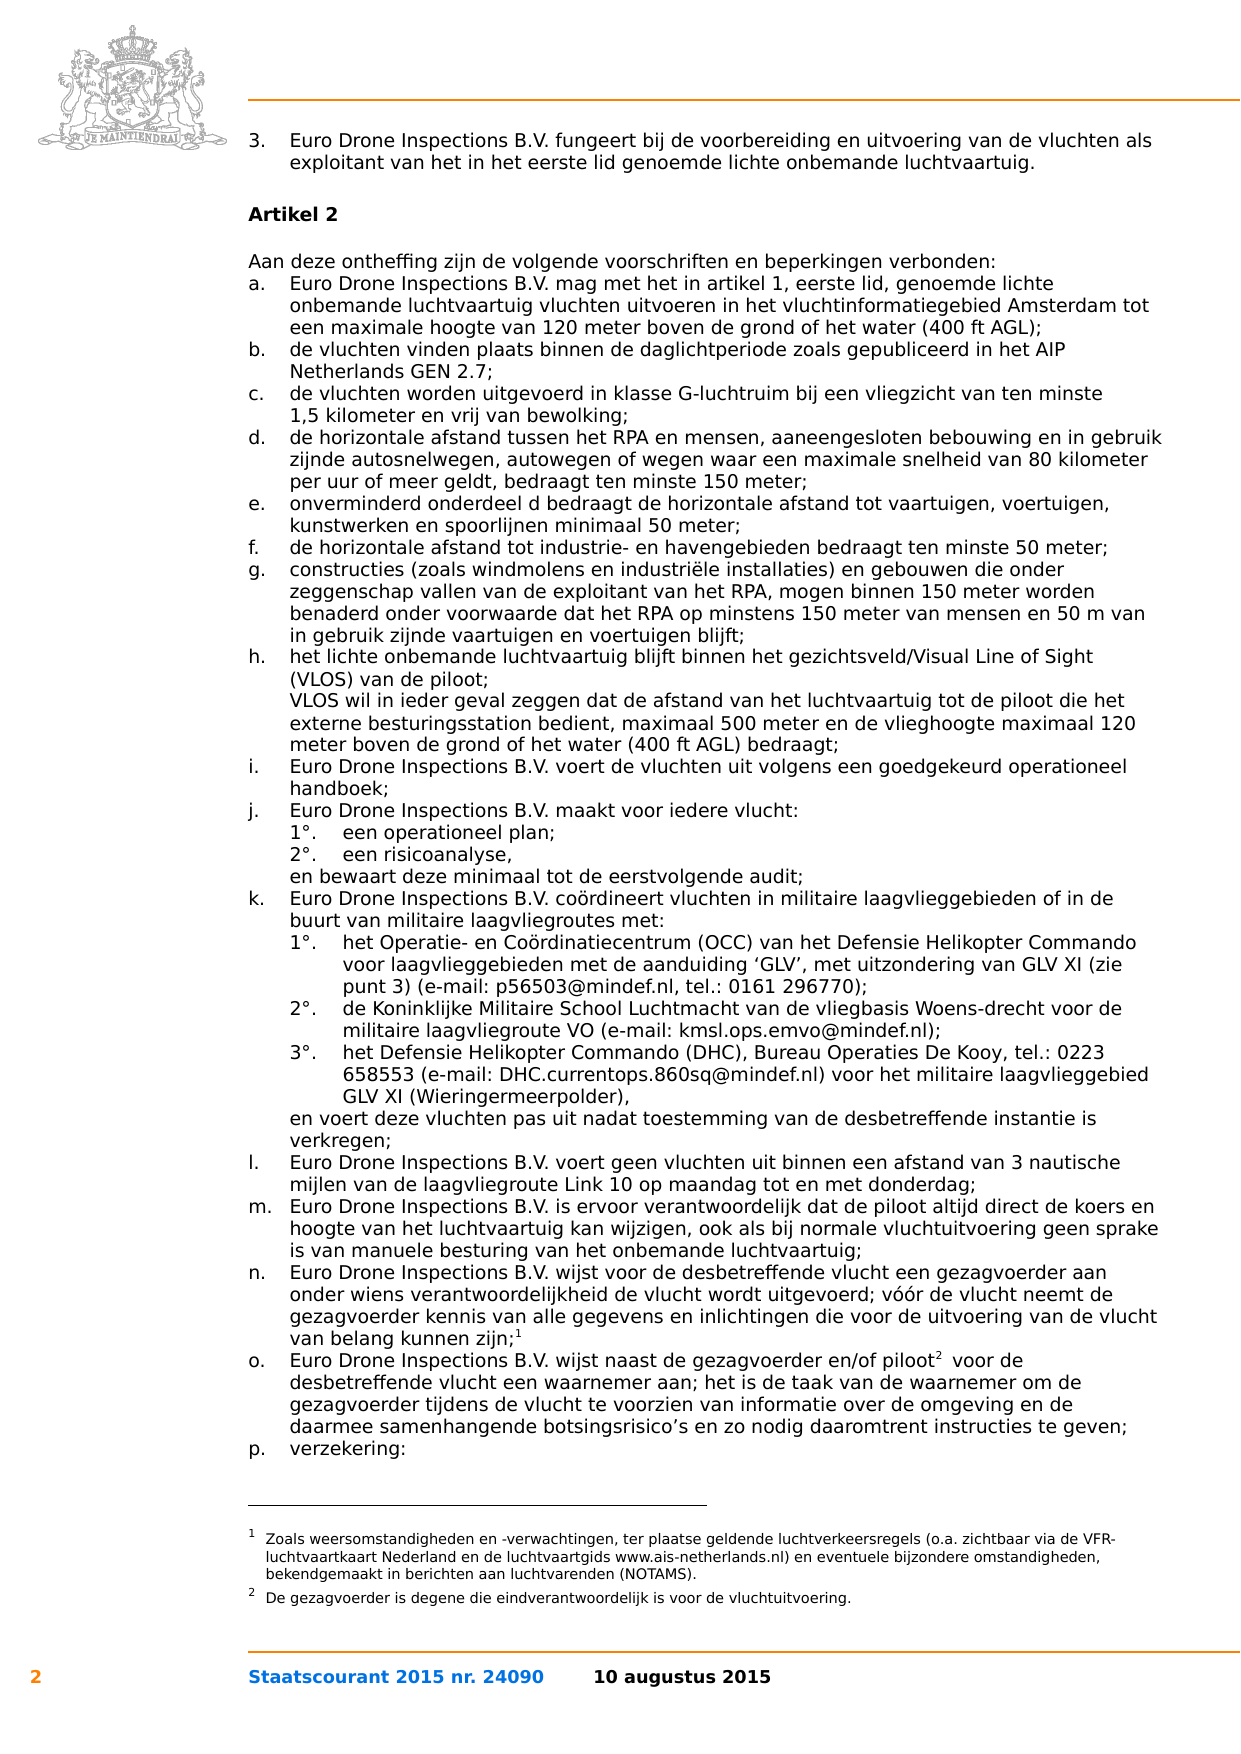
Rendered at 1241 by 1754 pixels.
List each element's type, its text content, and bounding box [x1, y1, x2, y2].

text a. Euro Drone Inspections B.V. mag met het in artikel 1, eerste lid, genoemde lichte onbemande luchtvaartuig vluchten uitvoeren in het vluchtinformatiegebied Amsterdam tot een maximale hoogte van 120 meter boven de grond of het water (400 ft AGL); [248, 273, 1163, 339]
text m. Euro Drone Inspections B.V. is ervoor verantwoordelijk dat de piloot altijd direct de koers en hoogte van het luchtvaartuig kan wijzigen, ook als bij normale vluchtuitvoering geen sprake is van manuele besturing van het onbemande luchtvaartuig; [248, 1196, 1163, 1262]
text p. verzekering: [248, 1438, 1163, 1460]
text l. Euro Drone Inspections B.V. voert geen vluchten uit binnen een afstand van 3 nautische mijlen van de laagvliegroute Link 10 op maandag tot en met donderdag; [248, 1152, 1163, 1196]
text 3°. het Defensie Helikopter Commando (DHC), Bureau Operaties De Kooy, tel.: 0223 658553 (e-mail: DHC.currentops.860sq@mindef.nl) voor het militaire laagvlieggebied GLV XI (Wieringermeerpolder), [289, 1042, 1163, 1108]
text en bewaart deze minimaal tot de eerstvolgende audit; [289, 866, 1163, 888]
text b. de vluchten vinden plaats binnen de daglichtperiode zoals gepubliceerd in het AIP Netherlands GEN 2.7; [248, 339, 1163, 383]
text o. Euro Drone Inspections B.V. wijst naast de gezagvoerder en/of piloot voor de desbetreffende vlucht een waarnemer aan; het is de taak van de waarnemer om de gezagvoerder tijdens de vlucht te voorzien van informatie over de omgeving en de daarmee samenhangende botsingsrisico’s en zo nodig daaromtrent instructies te geven; [248, 1350, 1163, 1438]
text j. Euro Drone Inspections B.V. maakt voor iedere vlucht: [248, 800, 1163, 822]
text c. de vluchten worden uitgevoerd in klasse G-luchtruim bij een vliegzicht van ten minste 1,5 kilometer en vrij van bewolking; [248, 383, 1163, 427]
text De gezagvoerder is degene die eindverantwoordelijk is voor de vluchtuitvoering. [248, 1586, 1163, 1608]
text i. Euro Drone Inspections B.V. voert de vluchten uit volgens een goedgekeurd operationeel handboek; [248, 756, 1163, 800]
text f. de horizontale afstand tot industrie- en havengebieden bedraagt ten minste 50 meter; [248, 537, 1163, 558]
text Zoals weersomstandigheden en -verwachtingen, ter plaatse geldende luchtverkeersregels (o.a. zichtbaar via de VFR-luchtvaartkaart Nederland en de luchtvaartgids www.ais-netherlands.nl) en eventuele bijzondere omstandigheden, bekendgemaakt in berichten aan luchtvarenden (NOTAMS). [248, 1527, 1163, 1583]
text g. constructies (zoals windmolens en industriële installaties) en gebouwen die onder zeggenschap vallen van de exploitant van het RPA, mogen binnen 150 meter worden benaderd onder voorwaarde dat het RPA op minstens 150 meter van mensen en 50 m van in gebruik zijnde vaartuigen en voertuigen blijft; [248, 558, 1163, 646]
text VLOS wil in ieder geval zeggen dat de afstand van het luchtvaartuig tot de piloot die het externe besturingsstation bedient, maximaal 500 meter en de vlieghoogte maximaal 120 meter boven de grond of het water (400 ft AGL) bedraagt; [289, 690, 1163, 756]
text 3. Euro Drone Inspections B.V. fungeert bij de voorbereiding en uitvoering van de vluchten als exploitant van het in het eerste lid genoemde lichte onbemande luchtvaartuig. [248, 130, 1163, 174]
text 1°. het Operatie- en Coördinatiecentrum (OCC) van het Defensie Helikopter Commando voor laagvlieggebieden met de aanduiding ‘GLV’, met uitzondering van GLV XI (zie punt 3) (e-mail: p56503@mindef.nl, tel.: 0161 296770); [289, 932, 1163, 998]
subtitle Artikel 2 [248, 204, 1163, 226]
text en voert deze vluchten pas uit nadat toestemming van de desbetreffende instantie is verkregen; [289, 1108, 1163, 1152]
text k. Euro Drone Inspections B.V. coördineert vluchten in militaire laagvlieggebieden of in de buurt van militaire laagvliegroutes met: [248, 888, 1163, 932]
text 1°. een operationeel plan; [289, 822, 1163, 844]
text e. onverminderd onderdeel d bedraagt de horizontale afstand tot vaartuigen, voertuigen, kunstwerken en spoorlijnen minimaal 50 meter; [248, 493, 1163, 537]
text 2°. een risicoanalyse, [289, 844, 1163, 866]
text 2°. de Koninklijke Militaire School Luchtmacht van de vliegbasis Woens-drecht voor de militaire laagvliegroute VO (e-mail: kmsl.ops.emvo@mindef.nl); [289, 998, 1163, 1042]
text d. de horizontale afstand tussen het RPA en mensen, aaneengesloten bebouwing en in gebruik zijnde autosnelwegen, autowegen of wegen waar een maximale snelheid van 80 kilometer per uur of meer geldt, bedraagt ten minste 150 meter; [248, 427, 1163, 493]
text Aan deze ontheffing zijn de volgende voorschriften en beperkingen verbonden: [248, 251, 1163, 273]
picture [38, 25, 227, 150]
text n. Euro Drone Inspections B.V. wijst voor de desbetreffende vlucht een gezagvoerder aan onder wiens verantwoordelijkheid de vlucht wordt uitgevoerd; vóór de vlucht neemt de gezagvoerder kennis van alle gegevens en inlichtingen die voor de uitvoering van de vlucht van belang kunnen zijn; [248, 1262, 1163, 1350]
text h. het lichte onbemande luchtvaartuig blijft binnen het gezichtsveld/Visual Line of Sight (VLOS) van de piloot; [248, 646, 1163, 690]
